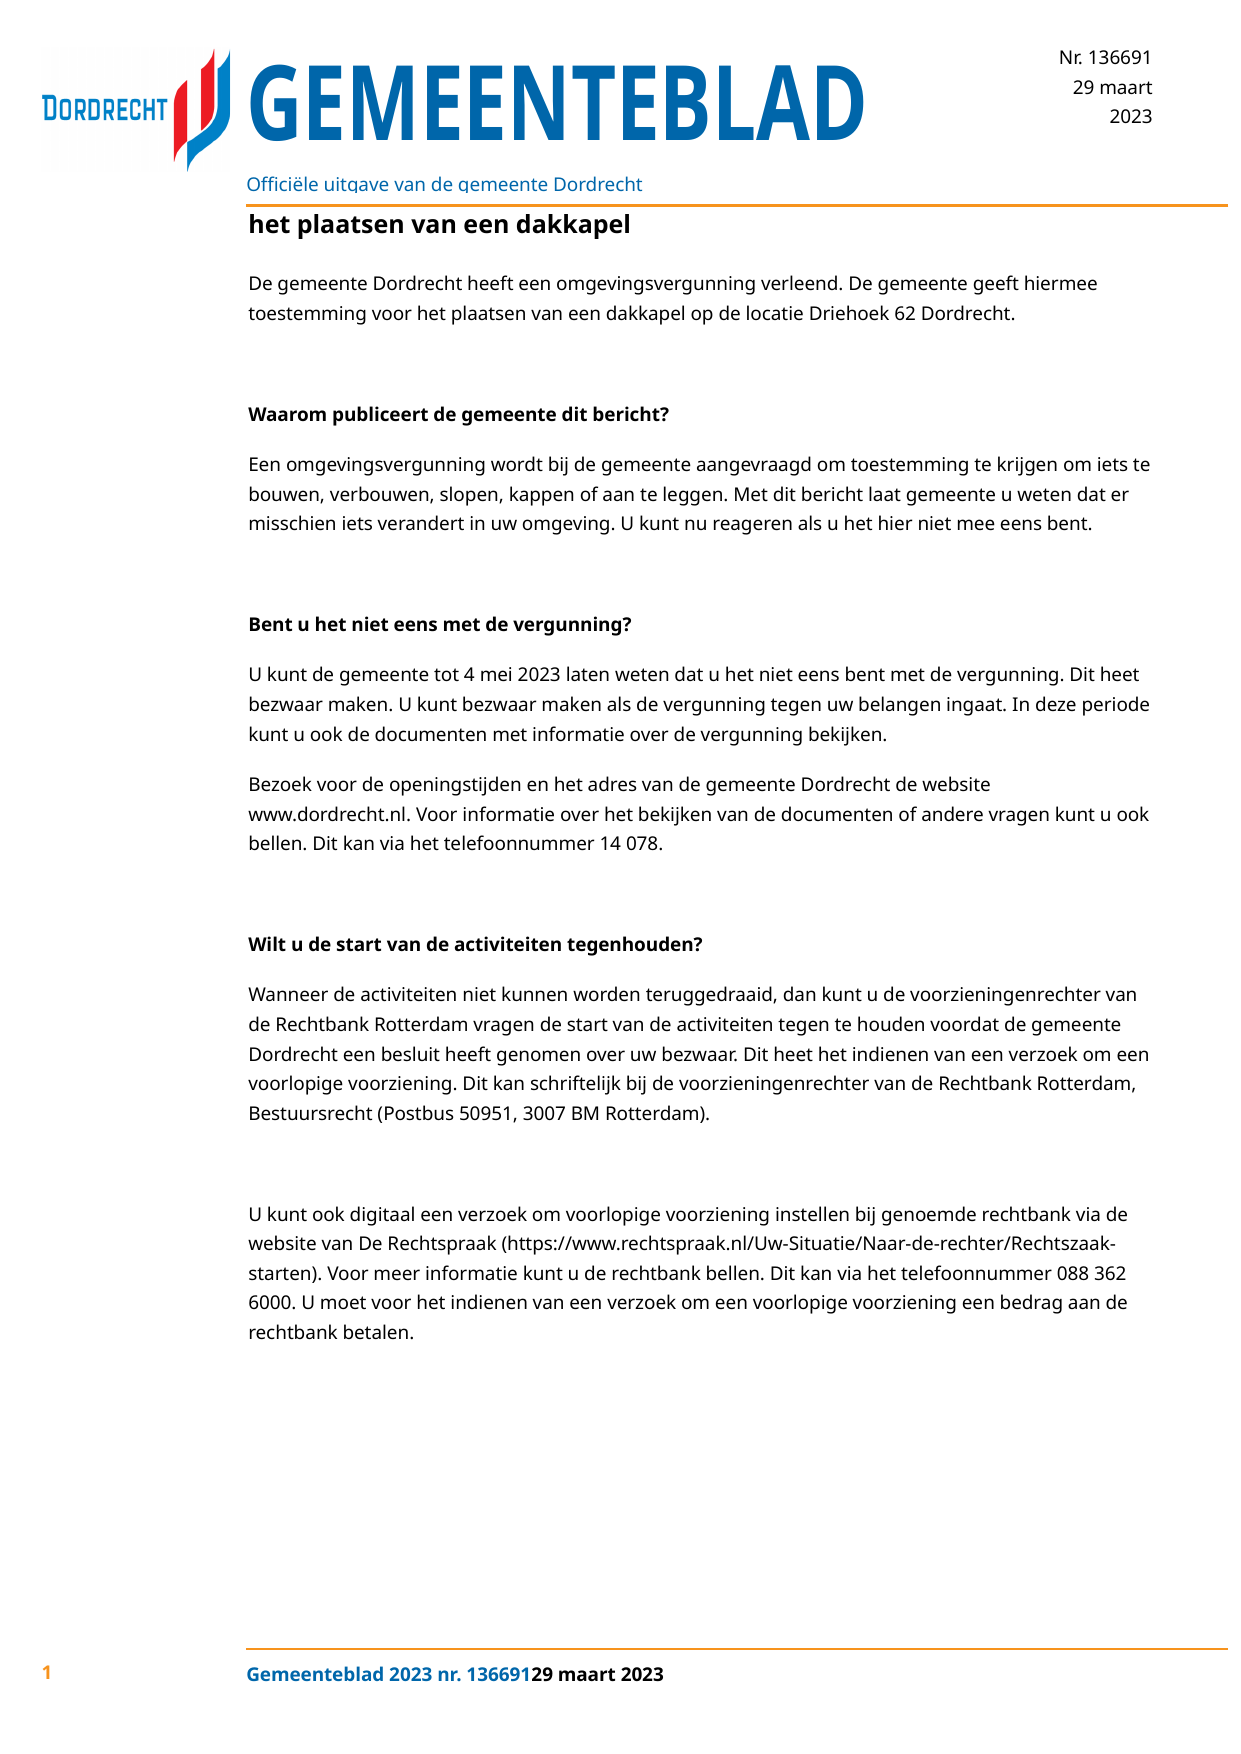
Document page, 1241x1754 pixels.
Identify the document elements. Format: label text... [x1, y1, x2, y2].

text Een omgevingsvergunning wordt bij de gemeente aangevraagd om toestemming te krijgen om iets te bouwen, verbouwen, slopen, kappen of aan te leggen. Met dit bericht laat gemeente u weten dat er misschien iets verandert in uw omgeving. U kunt nu reageren als u het hier niet mee eens bent. [248, 451, 1152, 536]
text Waarom publiceert de gemeente dit bericht? [248, 401, 1152, 426]
text het plaatsen van een dakkapel [248, 207, 1152, 241]
text Bent u het niet eens met de vergunning? [248, 611, 1152, 637]
text U kunt ook digitaal een verzoek om voorlopige voorziening instellen bij genoemde rechtbank via de website van De Rechtspraak (https://www.rechtspraak.nl/Uw-Situatie/Naar-de-rechter/Rechtszaak-starten). Voor meer informatie kunt u de rechtbank bellen. Dit kan via het telefoonnummer 088 362 6000. U moet voor het indienen van een verzoek om een voorlopige voorziening een bedrag aan de rechtbank betalen. [248, 1201, 1152, 1345]
text Wilt u de start van de activiteiten tegenhouden? [248, 931, 1152, 957]
text U kunt de gemeente tot 4 mei 2023 laten weten dat u het niet eens bent met de vergunning. Dit heet bezwaar maken. U kunt bezwaar maken als de vergunning tegen uw belangen ingaat. In deze periode kunt u ook de documenten met informatie over de vergunning bekijken. [248, 662, 1152, 746]
picture [41, 47, 231, 172]
text Wanneer de activiteiten niet kunnen worden teruggedraaid, dan kunt u de voorzieningenrechter van de Rechtbank Rotterdam vragen de start van de activiteiten tegen te houden voordat de gemeente Dordrecht een besluit heeft genomen over uw bezwaar. Dit heet het indienen van een verzoek om een voorlopige voorziening. Dit kan schriftelijk bij de voorzieningenrechter van de Rechtbank Rotterdam, Bestuursrecht (Postbus 50951, 3007 BM Rotterdam). [248, 982, 1152, 1126]
text De gemeente Dordrecht heeft een omgevingsvergunning verleend. De gemeente geeft hiermee toestemming voor het plaatsen van een dakkapel op de locatie Driehoek 62 Dordrecht. [248, 270, 1152, 326]
text Bezoek voor de openingstijden en het adres van de gemeente Dordrecht de website www.dordrecht.nl. Voor informatie over het bekijken van de documenten of andere vragen kunt u ook bellen. Dit kan via het telefoonnummer 14 078. [248, 771, 1152, 856]
